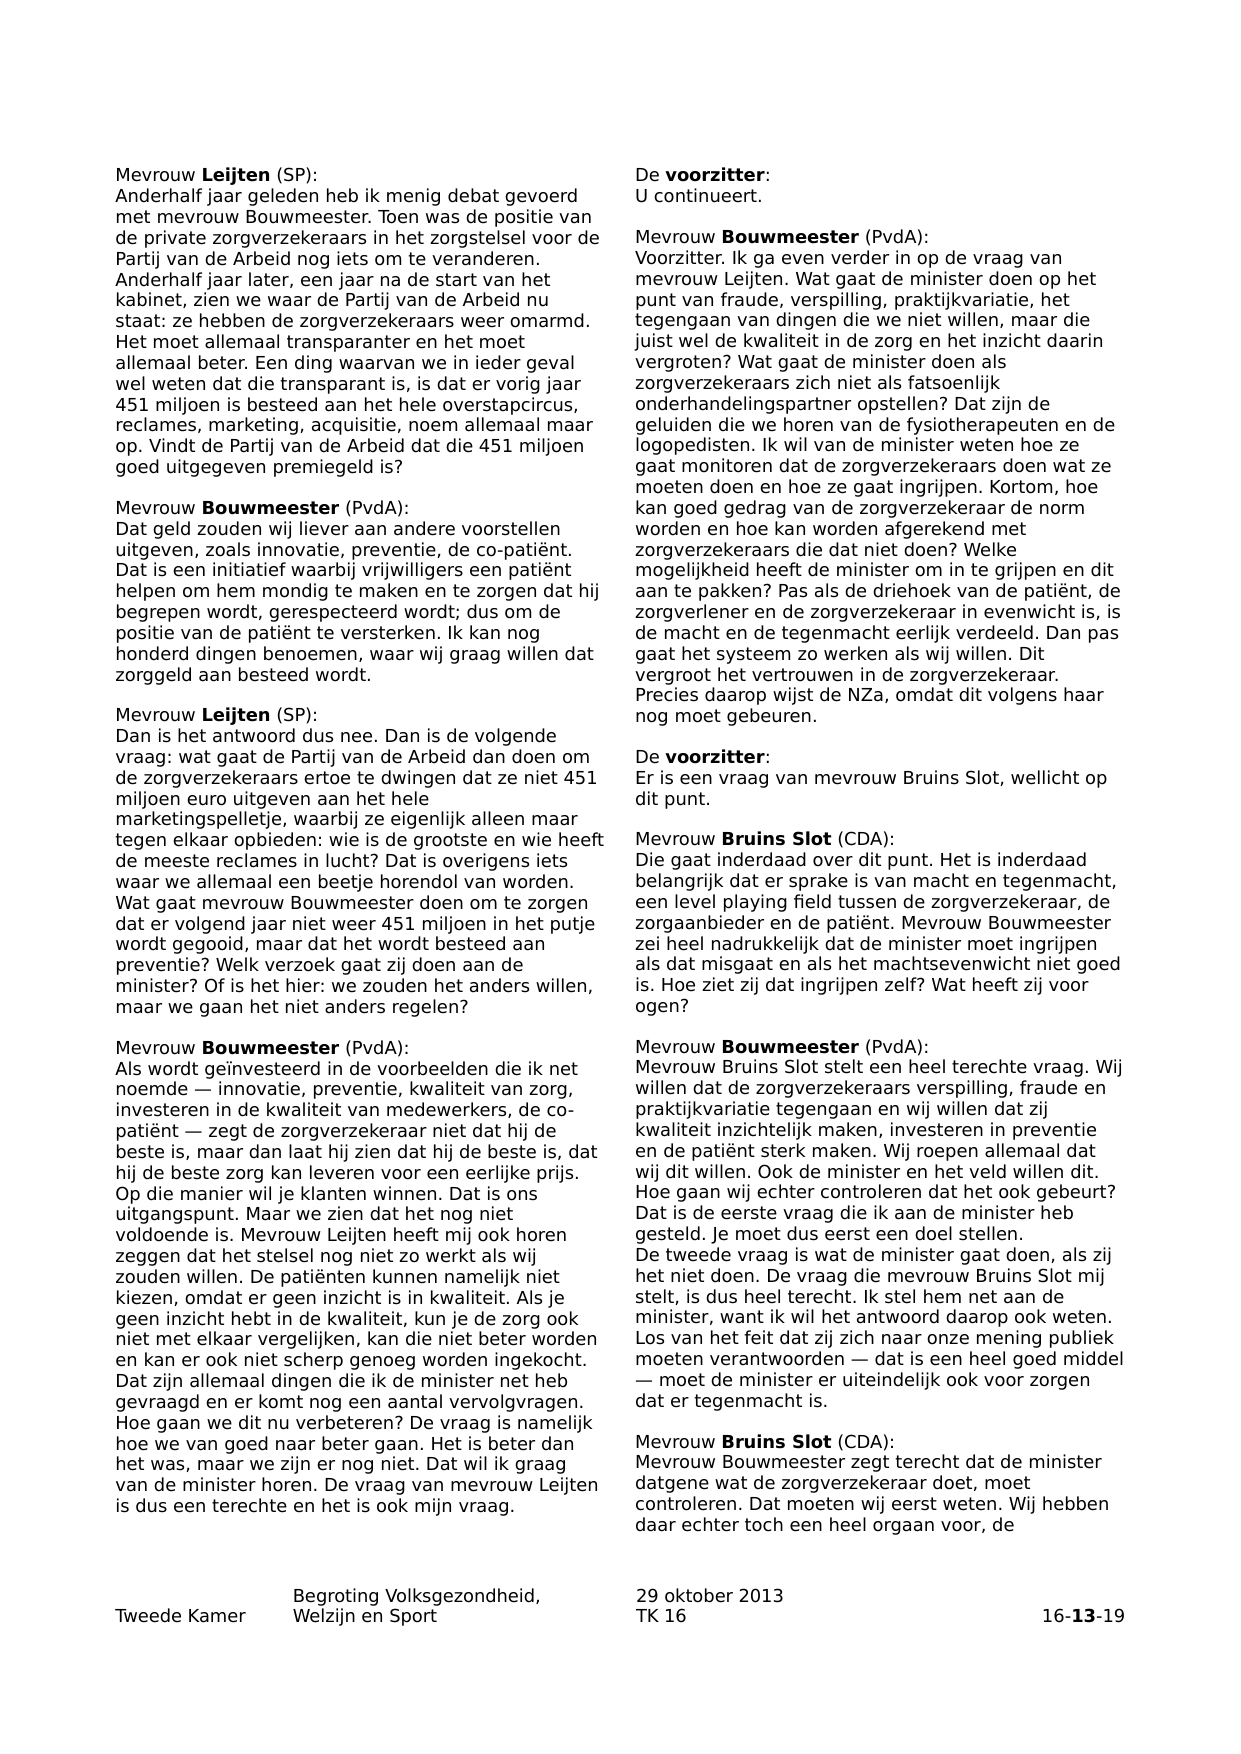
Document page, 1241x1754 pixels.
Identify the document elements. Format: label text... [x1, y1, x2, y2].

text Mevrouw Bruins Slot (CDA): [635, 1431, 1125, 1452]
text Die gaat inderdaad over dit punt. Het is inderdaad belangrijk dat er sprake is van macht en tegenmacht, een level playing field tussen de zorgverzekeraar, de zorgaanbieder en de patiënt. Mevrouw Bouwmeester zei heel nadrukkelijk dat de minister moet ingrijpen als dat misgaat en als het machtsevenwicht niet goed is. Hoe ziet zij dat ingrijpen zelf? Wat heeft zij voor ogen? [635, 850, 1125, 1017]
text Mevrouw Bouwmeester (PvdA): [635, 1037, 1125, 1057]
text De voorzitter: [635, 165, 1125, 186]
text Dan is het antwoord dus nee. Dan is de volgende vraag: wat gaat de Partij van de Arbeid dan doen om de zorgverzekeraars ertoe te dwingen dat ze niet 451 miljoen euro uitgeven aan het hele marketingspelletje, waarbij ze eigenlijk alleen maar tegen elkaar opbieden: wie is de grootste en wie heeft de meeste reclames in lucht? Dat is overigens iets waar we allemaal een beetje horendol van worden. Wat gaat mevrouw Bouwmeester doen om te zorgen dat er volgend jaar niet weer 451 miljoen in het putje wordt gegooid, maar dat het wordt besteed aan preventie? Welk verzoek gaat zij doen aan de minister? Of is het hier: we zouden het anders willen, maar we gaan het niet anders regelen? [115, 726, 605, 1017]
text Dat geld zouden wij liever aan andere voorstellen uitgeven, zoals innovatie, preventie, de co-patiënt. Dat is een initiatief waarbij vrijwilligers een patiënt helpen om hem mondig te maken en te zorgen dat hij begrepen wordt, gerespecteerd wordt; dus om de positie van de patiënt te versterken. Ik kan nog honderd dingen benoemen, waar wij graag willen dat zorggeld aan besteed wordt. [115, 518, 605, 685]
text Anderhalf jaar geleden heb ik menig debat gevoerd met mevrouw Bouwmeester. Toen was de positie van de private zorgverzekeraars in het zorgstelsel voor de Partij van de Arbeid nog iets om te veranderen. Anderhalf jaar later, een jaar na de start van het kabinet, zien we waar de Partij van de Arbeid nu staat: ze hebben de zorgverzekeraars weer omarmd. Het moet allemaal transparanter en het moet allemaal beter. Een ding waarvan we in ieder geval wel weten dat die transparant is, is dat er vorig jaar 451 miljoen is besteed aan het hele overstapcircus, reclames, marketing, acquisitie, noem allemaal maar op. Vindt de Partij van de Arbeid dat die 451 miljoen goed uitgegeven premiegeld is? [115, 186, 605, 478]
text Als wordt geïnvesteerd in de voorbeelden die ik net noemde — innovatie, preventie, kwaliteit van zorg, investeren in de kwaliteit van medewerkers, de co-patiënt — zegt de zorgverzekeraar niet dat hij de beste is, maar dan laat hij zien dat hij de beste is, dat hij de beste zorg kan leveren voor een eerlijke prijs. Op die manier wil je klanten winnen. Dat is ons uitgangspunt. Maar we zien dat het nog niet voldoende is. Mevrouw Leijten heeft mij ook horen zeggen dat het stelsel nog niet zo werkt als wij zouden willen. De patiënten kunnen namelijk niet kiezen, omdat er geen inzicht is in kwaliteit. Als je geen inzicht hebt in de kwaliteit, kun je de zorg ook niet met elkaar vergelijken, kan die niet beter worden en kan er ook niet scherp genoeg worden ingekocht. Dat zijn allemaal dingen die ik de minister net heb gevraagd en er komt nog een aantal vervolgvragen. Hoe gaan we dit nu verbeteren? De vraag is namelijk hoe we van goed naar beter gaan. Het is beter dan het was, maar we zijn er nog niet. Dat wil ik graag van de minister horen. De vraag van mevrouw Leijten is dus een terechte en het is ook mijn vraag. [115, 1058, 605, 1517]
text Mevrouw Bouwmeester (PvdA): [115, 498, 605, 518]
text Mevrouw Bouwmeester (PvdA): [635, 227, 1125, 248]
text Mevrouw Bouwmeester (PvdA): [115, 1037, 605, 1058]
text Mevrouw Bruins Slot (CDA): [635, 829, 1125, 850]
text De tweede vraag is wat de minister gaat doen, als zij het niet doen. De vraag die mevrouw Bruins Slot mij stelt, is dus heel terecht. Ik stel hem net aan de minister, want ik wil het antwoord daarop ook weten. Los van het feit dat zij zich naar onze mening publiek moeten verantwoorden — dat is een heel goed middel — moet de minister er uiteindelijk ook voor zorgen dat er tegenmacht is. [635, 1245, 1125, 1411]
text Voorzitter. Ik ga even verder in op de vraag van mevrouw Leijten. Wat gaat de minister doen op het punt van fraude, verspilling, praktijkvariatie, het tegengaan van dingen die we niet willen, maar die juist wel de kwaliteit in de zorg en het inzicht daarin vergroten? Wat gaat de minister doen als zorgverzekeraars zich niet als fatsoenlijk onderhandelingspartner opstellen? Dat zijn de geluiden die we horen van de fysiotherapeuten en de logopedisten. Ik wil van de minister weten hoe ze gaat monitoren dat de zorgverzekeraars doen wat ze moeten doen en hoe ze gaat ingrijpen. Kortom, hoe kan goed gedrag van de zorgverzekeraar de norm worden en hoe kan worden afgerekend met zorgverzekeraars die dat niet doen? Welke mogelijkheid heeft de minister om in te grijpen en dit aan te pakken? Pas als de driehoek van de patiënt, de zorgverlener en de zorgverzekeraar in evenwicht is, is de macht en de tegenmacht eerlijk verdeeld. Dan pas gaat het systeem zo werken als wij willen. Dit vergroot het vertrouwen in de zorgverzekeraar. Precies daarop wijst de NZa, omdat dit volgens haar nog moet gebeuren. [635, 248, 1125, 727]
text Mevrouw Leijten (SP): [115, 705, 605, 726]
text Mevrouw Bouwmeester zegt terecht dat de minister datgene wat de zorgverzekeraar doet, moet controleren. Dat moeten wij eerst weten. Wij hebben daar echter toch een heel orgaan voor, de [635, 1452, 1125, 1536]
text Er is een vraag van mevrouw Bruins Slot, wellicht op dit punt. [635, 767, 1125, 809]
text Mevrouw Bruins Slot stelt een heel terechte vraag. Wij willen dat de zorgverzekeraars verspilling, fraude en praktijkvariatie tegengaan en wij willen dat zij kwaliteit inzichtelijk maken, investeren in preventie en de patiënt sterk maken. Wij roepen allemaal dat wij dit willen. Ook de minister en het veld willen dit. Hoe gaan wij echter controleren dat het ook gebeurt? Dat is de eerste vraag die ik aan de minister heb gesteld. Je moet dus eerst een doel stellen. [635, 1057, 1125, 1245]
text De voorzitter: [635, 747, 1125, 767]
text Mevrouw Leijten (SP): [115, 165, 605, 186]
text U continueert. [635, 186, 1125, 207]
